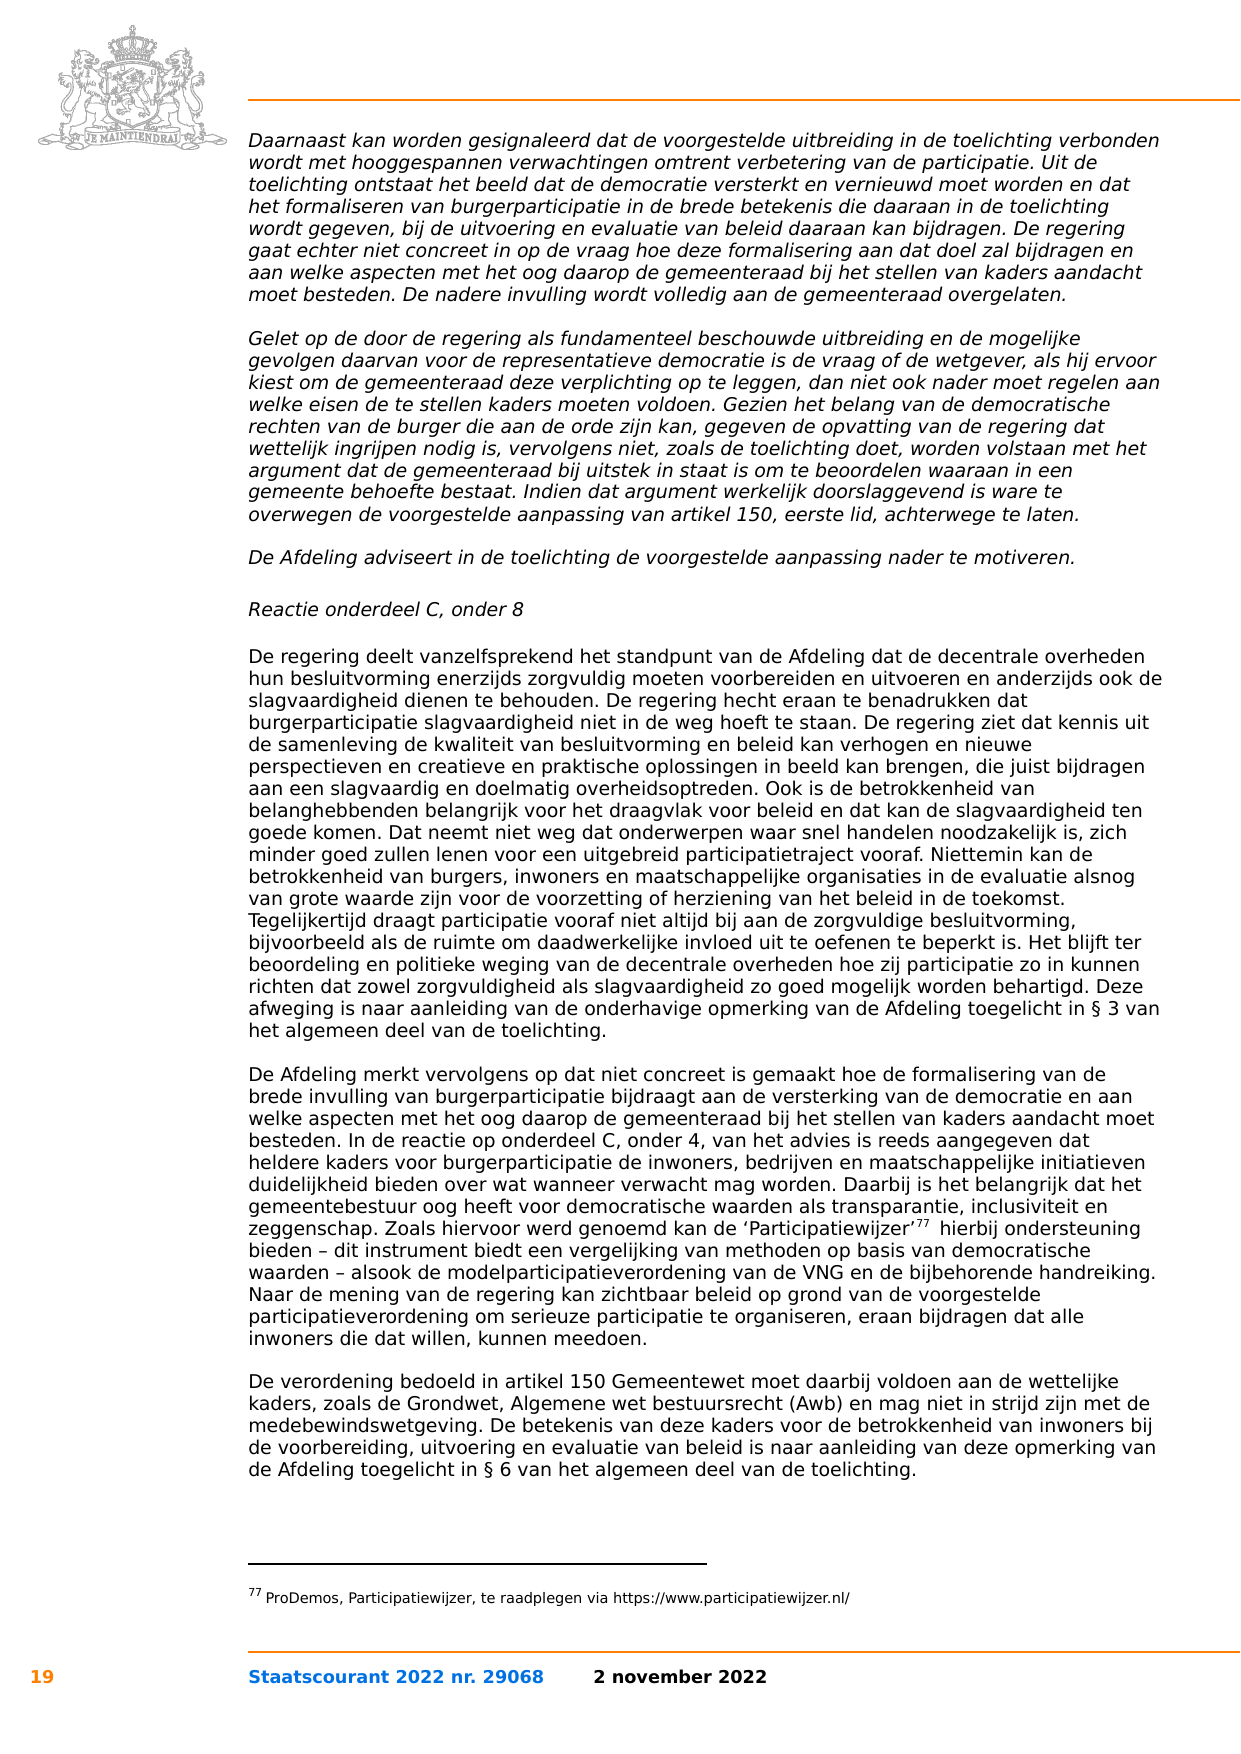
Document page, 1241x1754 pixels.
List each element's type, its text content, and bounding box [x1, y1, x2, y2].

subtitle Reactie onderdeel C, onder 8 [248, 599, 1163, 621]
text De Afdeling adviseert in de toelichting de voorgestelde aanpassing nader te motiveren. [248, 547, 1163, 569]
text ProDemos, Participatiewijzer, te raadplegen via https://www.participatiewijzer.nl/ [248, 1586, 1163, 1608]
picture [38, 25, 227, 150]
text De verordening bedoeld in artikel 150 Gemeentewet moet daarbij voldoen aan de wettelijke kaders, zoals de Grondwet, Algemene wet bestuursrecht (Awb) en mag niet in strijd zijn met de medebewindswetgeving. De betekenis van deze kaders voor de betrokkenheid van inwoners bij de voorbereiding, uitvoering en evaluatie van beleid is naar aanleiding van deze opmerking van de Afdeling toegelicht in § 6 van het algemeen deel van de toelichting. [248, 1371, 1163, 1481]
text Gelet op de door de regering als fundamenteel beschouwde uitbreiding en de mogelijke gevolgen daarvan voor de representatieve democratie is de vraag of de wetgever, als hij ervoor kiest om de gemeenteraad deze verplichting op te leggen, dan niet ook nader moet regelen aan welke eisen de te stellen kaders moeten voldoen. Gezien het belang van de democratische rechten van de burger die aan de orde zijn kan, gegeven de opvatting van de regering dat wettelijk ingrijpen nodig is, vervolgens niet, zoals de toelichting doet, worden volstaan met het argument dat de gemeenteraad bij uitstek in staat is om te beoordelen waaraan in een gemeente behoefte bestaat. Indien dat argument werkelijk doorslaggevend is ware te overwegen de voorgestelde aanpassing van artikel 150, eerste lid, achterwege te laten. [248, 328, 1163, 525]
text Daarnaast kan worden gesignaleerd dat de voorgestelde uitbreiding in de toelichting verbonden wordt met hooggespannen verwachtingen omtrent verbetering van de participatie. Uit de toelichting ontstaat het beeld dat de democratie versterkt en vernieuwd moet worden en dat het formaliseren van burgerparticipatie in de brede betekenis die daaraan in de toelichting wordt gegeven, bij de uitvoering en evaluatie van beleid daaraan kan bijdragen. De regering gaat echter niet concreet in op de vraag hoe deze formalisering aan dat doel zal bijdragen en aan welke aspecten met het oog daarop de gemeenteraad bij het stellen van kaders aandacht moet besteden. De nadere invulling wordt volledig aan de gemeenteraad overgelaten. [248, 130, 1163, 306]
text De regering deelt vanzelfsprekend het standpunt van de Afdeling dat de decentrale overheden hun besluitvorming enerzijds zorgvuldig moeten voorbereiden en uitvoeren en anderzijds ook de slagvaardigheid dienen te behouden. De regering hecht eraan te benadrukken dat burgerparticipatie slagvaardigheid niet in de weg hoeft te staan. De regering ziet dat kennis uit de samenleving de kwaliteit van besluitvorming en beleid kan verhogen en nieuwe perspectieven en creatieve en praktische oplossingen in beeld kan brengen, die juist bijdragen aan een slagvaardig en doelmatig overheidsoptreden. Ook is de betrokkenheid van belanghebbenden belangrijk voor het draagvlak voor beleid en dat kan de slagvaardigheid ten goede komen. Dat neemt niet weg dat onderwerpen waar snel handelen noodzakelijk is, zich minder goed zullen lenen voor een uitgebreid participatietraject vooraf. Niettemin kan de betrokkenheid van burgers, inwoners en maatschappelijke organisaties in de evaluatie alsnog van grote waarde zijn voor de voorzetting of herziening van het beleid in de toekomst. Tegelijkertijd draagt participatie vooraf niet altijd bij aan de zorgvuldige besluitvorming, bijvoorbeeld als de ruimte om daadwerkelijke invloed uit te oefenen te beperkt is. Het blijft ter beoordeling en politieke weging van de decentrale overheden hoe zij participatie zo in kunnen richten dat zowel zorgvuldigheid als slagvaardigheid zo goed mogelijk worden behartigd. Deze afweging is naar aanleiding van de onderhavige opmerking van de Afdeling toegelicht in § 3 van het algemeen deel van de toelichting. [248, 646, 1163, 1042]
text De Afdeling merkt vervolgens op dat niet concreet is gemaakt hoe de formalisering van de brede invulling van burgerparticipatie bijdraagt aan de versterking van de democratie en aan welke aspecten met het oog daarop de gemeenteraad bij het stellen van kaders aandacht moet besteden. In de reactie op onderdeel C, onder 4, van het advies is reeds aangegeven dat heldere kaders voor burgerparticipatie de inwoners, bedrijven en maatschappelijke initiatieven duidelijkheid bieden over wat wanneer verwacht mag worden. Daarbij is het belangrijk dat het gemeentebestuur oog heeft voor democratische waarden als transparantie, inclusiviteit en zeggenschap. Zoals hiervoor werd genoemd kan de ‘Participatiewijzer’ hierbij ondersteuning bieden – dit instrument biedt een vergelijking van methoden op basis van democratische waarden – alsook de modelparticipatieverordening van de VNG en de bijbehorende handreiking. Naar de mening van de regering kan zichtbaar beleid op grond van de voorgestelde participatieverordening om serieuze participatie te organiseren, eraan bijdragen dat alle inwoners die dat willen, kunnen meedoen. [248, 1064, 1163, 1349]
